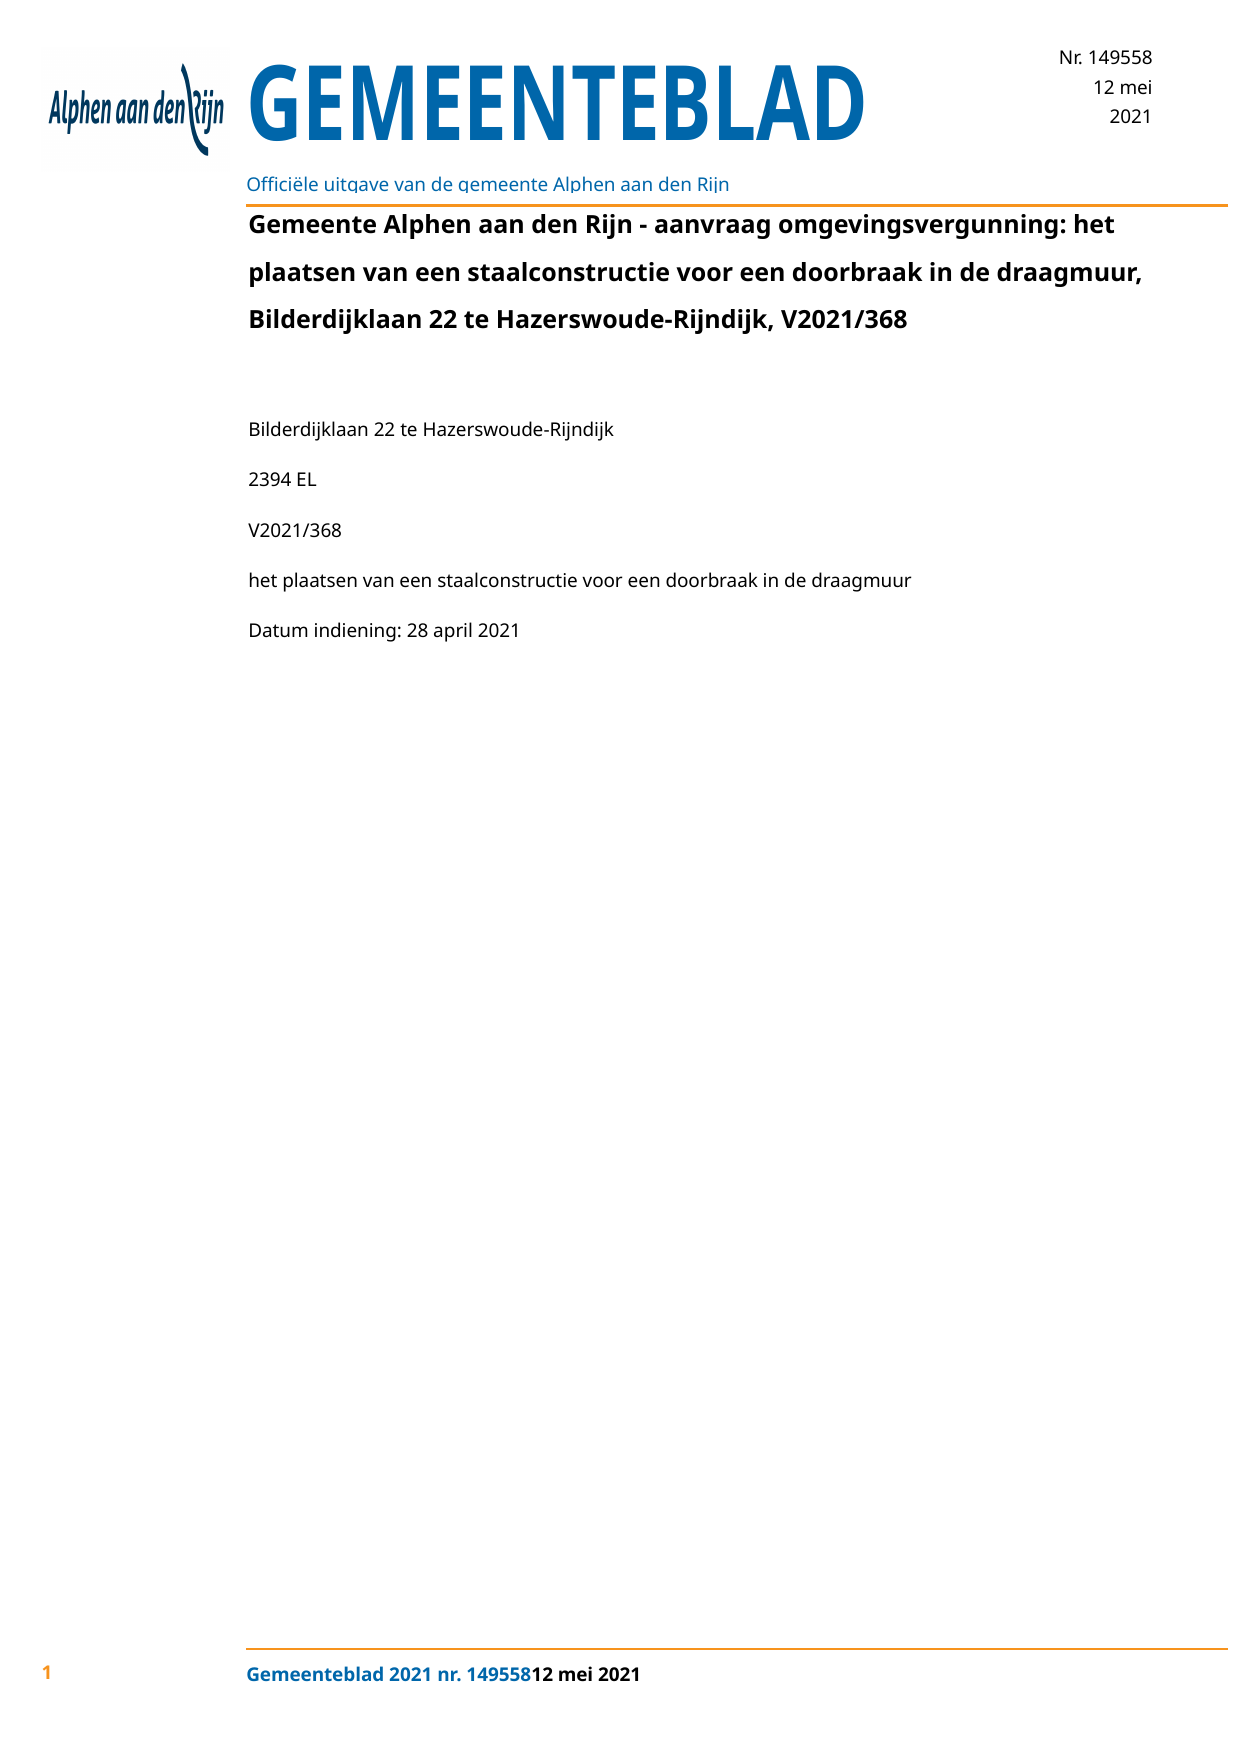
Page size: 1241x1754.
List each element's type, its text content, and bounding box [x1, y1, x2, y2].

text V2021/368 [248, 517, 1152, 542]
text het plaatsen van een staalconstructie voor een doorbraak in de draagmuur [248, 567, 1152, 593]
text 2394 EL [248, 466, 1152, 492]
text Bilderdijklaan 22 te Hazerswoude-Rijndijk [248, 416, 1152, 442]
text Datum indiening: 28 april 2021 [248, 618, 1152, 643]
text Gemeente Alphen aan den Rijn - aanvraag omgevingsvergunning: het plaatsen van een staalconstructie voor een doorbraak in de draagmuur, Bilderdijklaan 22 te Hazerswoude-Rijndijk, V2021/368 [248, 207, 1152, 336]
picture [41, 47, 231, 172]
